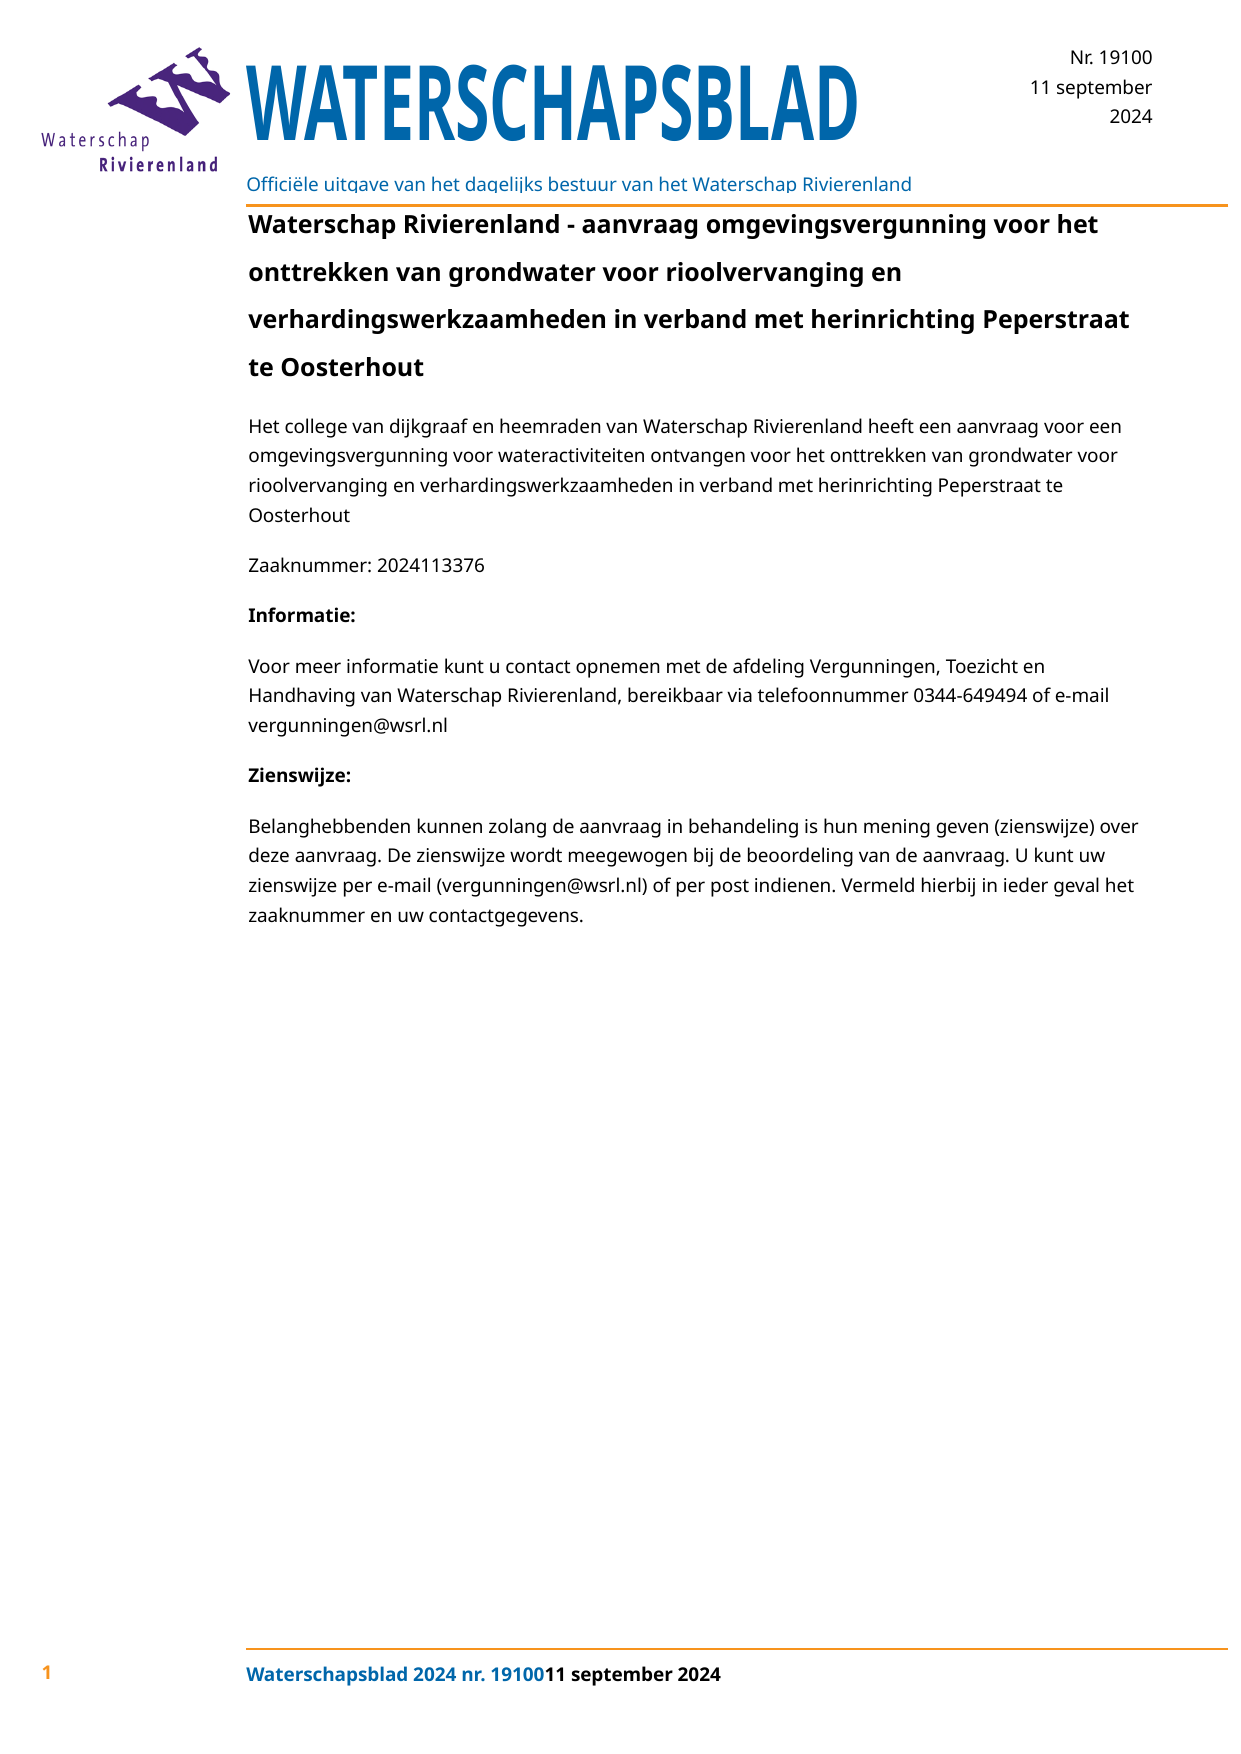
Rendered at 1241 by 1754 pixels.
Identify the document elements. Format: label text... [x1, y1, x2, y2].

picture [41, 47, 231, 172]
text Voor meer informatie kunt u contact opnemen met de afdeling Vergunningen, Toezicht en Handhaving van Waterschap Rivierenland, bereikbaar via telefoonnummer 0344-649494 of e-mail vergunningen@wsrl.nl [248, 653, 1152, 738]
text Informatie: [248, 603, 1152, 628]
text Belanghebbenden kunnen zolang de aanvraag in behandeling is hun mening geven (zienswijze) over deze aanvraag. De zienswijze wordt meegewogen bij de beoordeling van de aanvraag. U kunt uw zienswijze per e-mail (vergunningen@wsrl.nl) of per post indienen. Vermeld hierbij in ieder geval het zaaknummer en uw contactgegevens. [248, 813, 1152, 928]
text Zaaknummer: 2024113376 [248, 552, 1152, 578]
text Waterschap Rivierenland - aanvraag omgevingsvergunning voor het onttrekken van grondwater voor rioolvervanging en verhardingswerkzaamheden in verband met herinrichting Peperstraat te Oosterhout [248, 207, 1152, 384]
text Het college van dijkgraaf en heemraden van Waterschap Rivierenland heeft een aanvraag voor een omgevingsvergunning voor wateractiviteiten ontvangen voor het onttrekken van grondwater voor rioolvervanging en verhardingswerkzaamheden in verband met herinrichting Peperstraat te Oosterhout [248, 413, 1152, 528]
text Zienswijze: [248, 763, 1152, 788]
